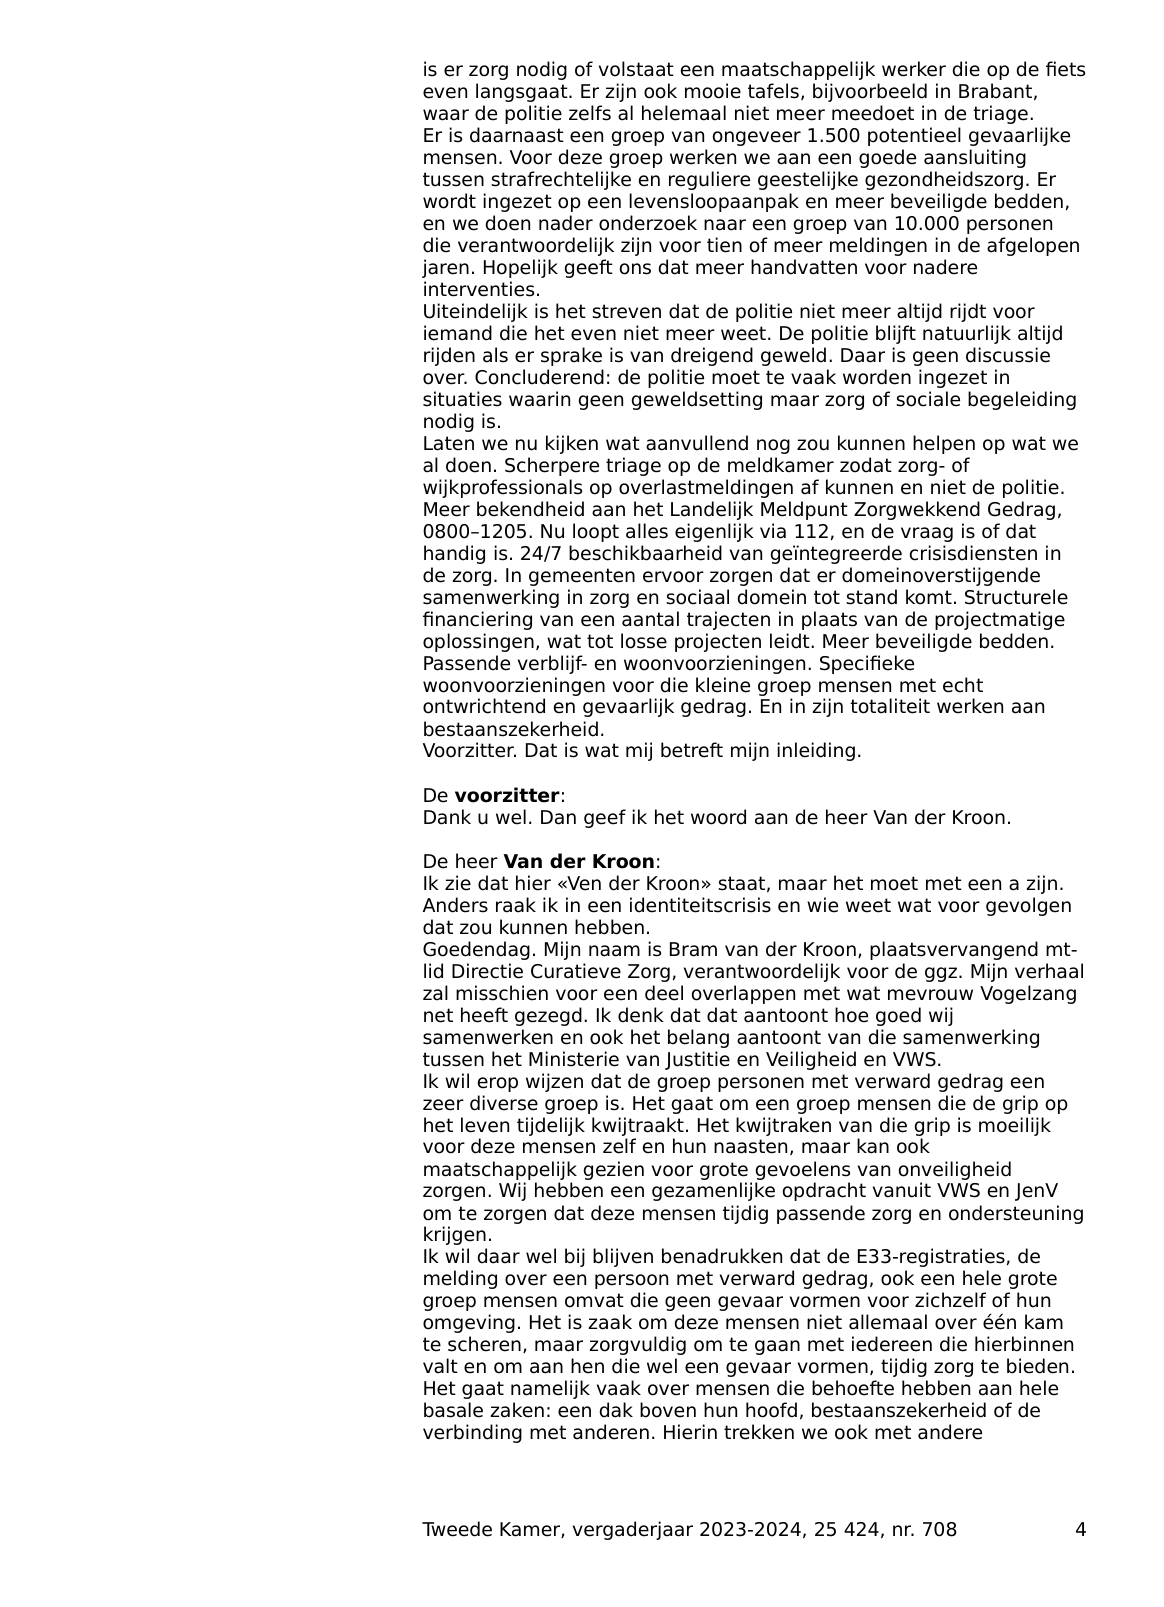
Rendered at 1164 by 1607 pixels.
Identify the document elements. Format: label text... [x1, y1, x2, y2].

text Laten we nu kijken wat aanvullend nog zou kunnen helpen op wat we al doen. Scherpere triage op de meldkamer zodat zorg- of wijkprofessionals op overlastmeldingen af kunnen en niet de politie. Meer bekendheid aan het Landelijk Meldpunt Zorgwekkend Gedrag, 0800–1205. Nu loopt alles eigenlijk via 112, en de vraag is of dat handig is. 24/7 beschikbaarheid van geïntegreerde crisisdiensten in de zorg. In gemeenten ervoor zorgen dat er domeinoverstijgende samenwerking in zorg en sociaal domein tot stand komt. Structurele financiering van een aantal trajecten in plaats van de projectmatige oplossingen, wat tot losse projecten leidt. Meer beveiligde bedden. Passende verblijf- en woonvoorzieningen. Specifieke woonvoorzieningen voor die kleine groep mensen met echt ontwrichtend en gevaarlijk gedrag. En in zijn totaliteit werken aan bestaanszekerheid. [422, 433, 1087, 740]
text Ik wil daar wel bij blijven benadrukken dat de E33-registraties, de melding over een persoon met verward gedrag, ook een hele grote groep mensen omvat die geen gevaar vormen voor zichzelf of hun omgeving. Het is zaak om deze mensen niet allemaal over één kam te scheren, maar zorgvuldig om te gaan met iedereen die hierbinnen valt en om aan hen die wel een gevaar vormen, tijdig zorg te bieden. Het gaat namelijk vaak over mensen die behoefte hebben aan hele basale zaken: een dak boven hun hoofd, bestaanszekerheid of de verbinding met anderen. Hierin trekken we ook met andere [422, 1246, 1087, 1444]
text De voorzitter: [422, 784, 1087, 807]
text Ik zie dat hier «Ven der Kroon» staat, maar het moet met een a zijn. Anders raak ik in een identiteitscrisis en wie weet wat voor gevolgen dat zou kunnen hebben. [422, 873, 1087, 939]
text Ik wil erop wijzen dat de groep personen met verward gedrag een zeer diverse groep is. Het gaat om een groep mensen die de grip op het leven tijdelijk kwijtraakt. Het kwijtraken van die grip is moeilijk voor deze mensen zelf en hun naasten, maar kan ook maatschappelijk gezien voor grote gevoelens van onveiligheid zorgen. Wij hebben een gezamenlijke opdracht vanuit VWS en JenV om te zorgen dat deze mensen tijdig passende zorg en ondersteuning krijgen. [422, 1071, 1087, 1246]
text Goedendag. Mijn naam is Bram van der Kroon, plaatsvervangend mt-lid Directie Curatieve Zorg, verantwoordelijk voor de ggz. Mijn verhaal zal misschien voor een deel overlappen met wat mevrouw Vogelzang net heeft gezegd. Ik denk dat dat aantoont hoe goed wij samenwerken en ook het belang aantoont van die samenwerking tussen het Ministerie van Justitie en Veiligheid en VWS. [422, 939, 1087, 1071]
text is er zorg nodig of volstaat een maatschappelijk werker die op de fiets even langsgaat. Er zijn ook mooie tafels, bijvoorbeeld in Brabant, waar de politie zelfs al helemaal niet meer meedoet in de triage. [422, 59, 1087, 125]
text Uiteindelijk is het streven dat de politie niet meer altijd rijdt voor iemand die het even niet meer weet. De politie blijft natuurlijk altijd rijden als er sprake is van dreigend geweld. Daar is geen discussie over. Concluderend: de politie moet te vaak worden ingezet in situaties waarin geen geweldsetting maar zorg of sociale begeleiding nodig is. [422, 301, 1087, 433]
text Voorzitter. Dat is wat mij betreft mijn inleiding. [422, 740, 1087, 762]
text Dank u wel. Dan geef ik het woord aan de heer Van der Kroon. [422, 807, 1087, 828]
text De heer Van der Kroon: [422, 851, 1087, 873]
text Er is daarnaast een groep van ongeveer 1.500 potentieel gevaarlijke mensen. Voor deze groep werken we aan een goede aansluiting tussen strafrechtelijke en reguliere geestelijke gezondheidszorg. Er wordt ingezet op een levensloopaanpak en meer beveiligde bedden, en we doen nader onderzoek naar een groep van 10.000 personen die verantwoordelijk zijn voor tien of meer meldingen in de afgelopen jaren. Hopelijk geeft ons dat meer handvatten voor nadere interventies. [422, 125, 1087, 301]
